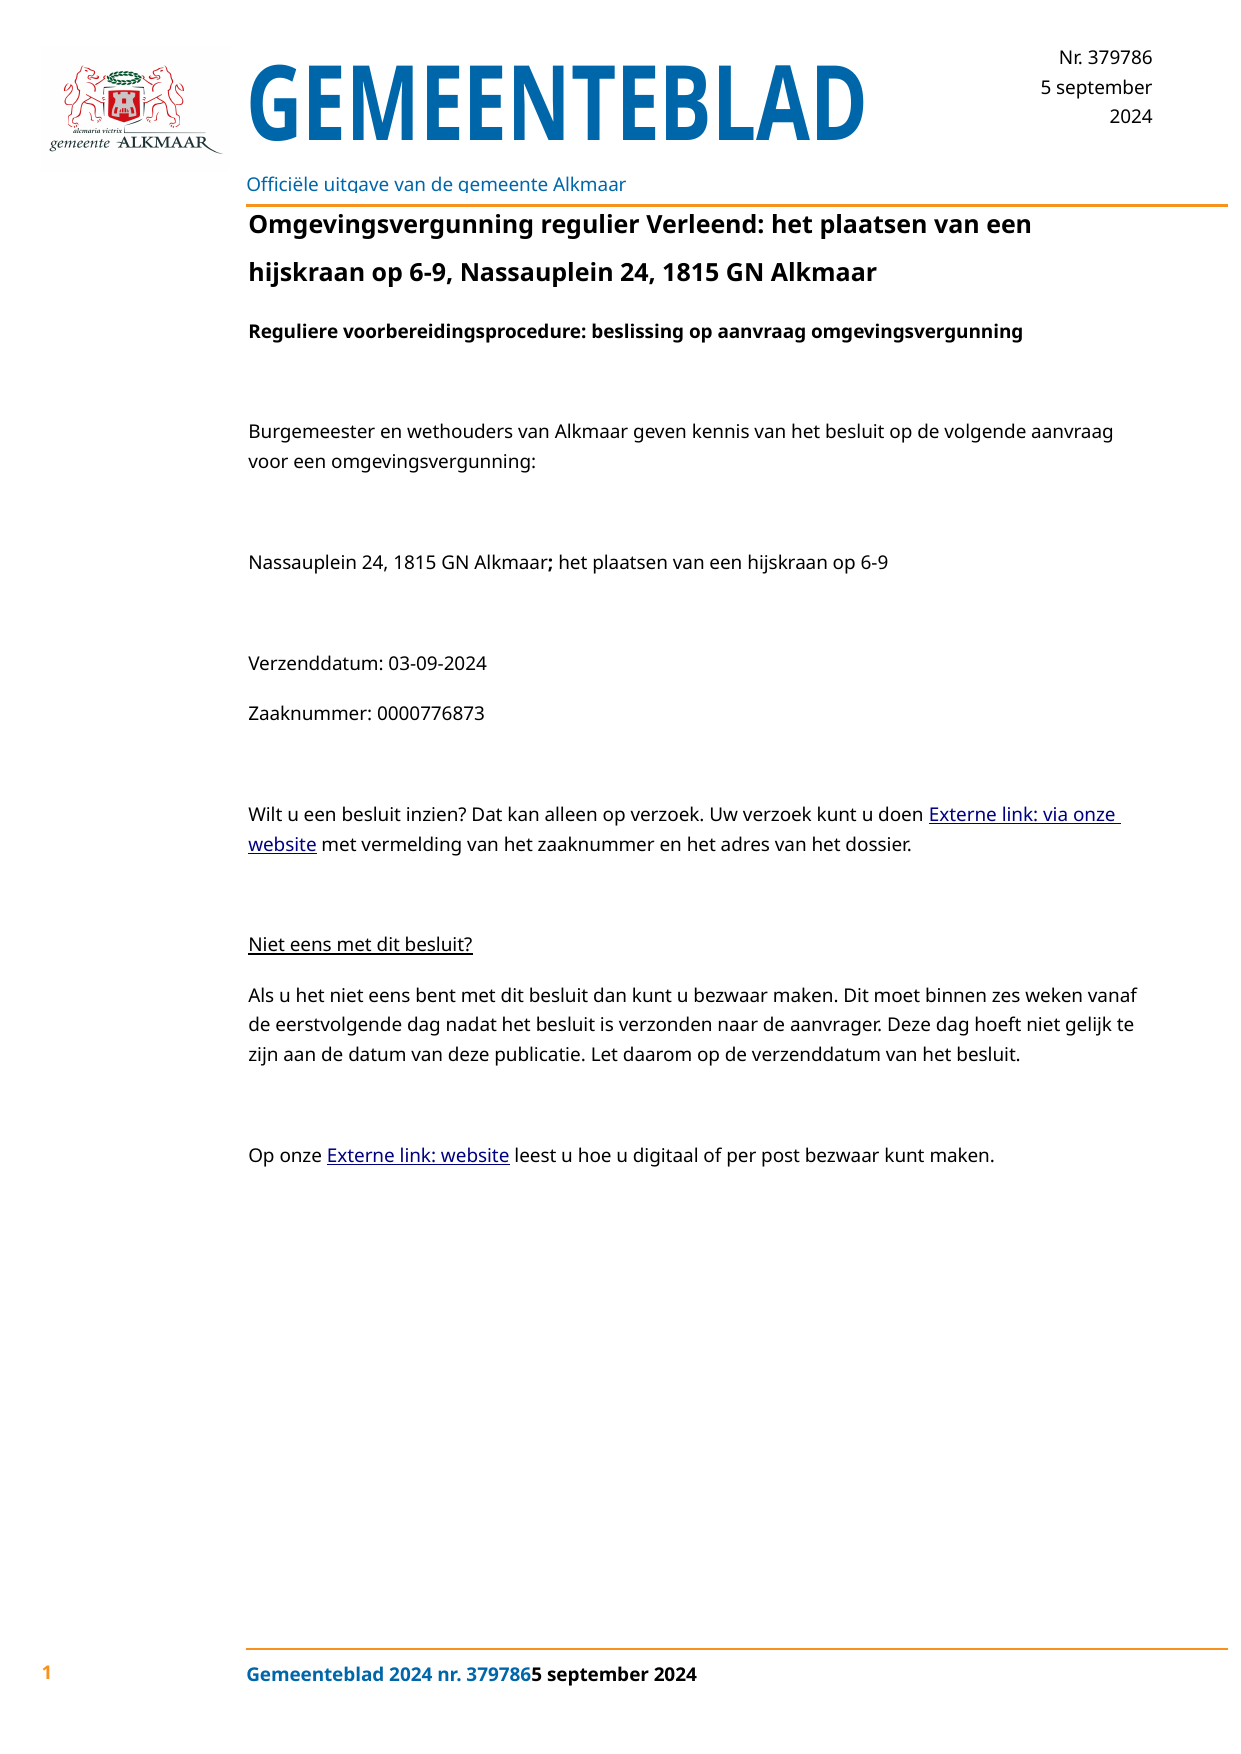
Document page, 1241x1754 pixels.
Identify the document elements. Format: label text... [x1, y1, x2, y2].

text Niet eens met dit besluit? [248, 932, 1152, 957]
text Zaaknummer: 0000776873 [248, 700, 1152, 726]
text Omgevingsvergunning regulier Verleend: het plaatsen van een hijskraan op 6-9, Nassauplein 24, 1815 GN Alkmaar [248, 207, 1152, 288]
text Verzenddatum: 03-09-2024 [248, 650, 1152, 676]
text Op onze Externe link: website leest u hoe u digitaal of per post bezwaar kunt maken. [248, 1142, 1152, 1168]
text Wilt u een besluit inzien? Dat kan alleen op verzoek. Uw verzoek kunt u doen Externe link: via onze website met vermelding van het zaaknummer en het adres van het dossier. [248, 801, 1152, 857]
text Reguliere voorbereidingsprocedure: beslissing op aanvraag omgevingsvergunning [248, 318, 1152, 344]
text Burgemeester en wethouders van Alkmaar geven kennis van het besluit op de volgende aanvraag voor een omgevingsvergunning: [248, 419, 1152, 474]
picture [41, 47, 231, 172]
text Als u het niet eens bent met dit besluit dan kunt u bezwaar maken. Dit moet binnen zes weken vanaf de eerstvolgende dag nadat het besluit is verzonden naar de aanvrager. Deze dag hoeft niet gelijk te zijn aan de datum van deze publicatie. Let daarom op de verzenddatum van het besluit. [248, 982, 1152, 1067]
text Nassauplein 24, 1815 GN Alkmaar; het plaatsen van een hijskraan op 6-9 [248, 549, 1152, 575]
